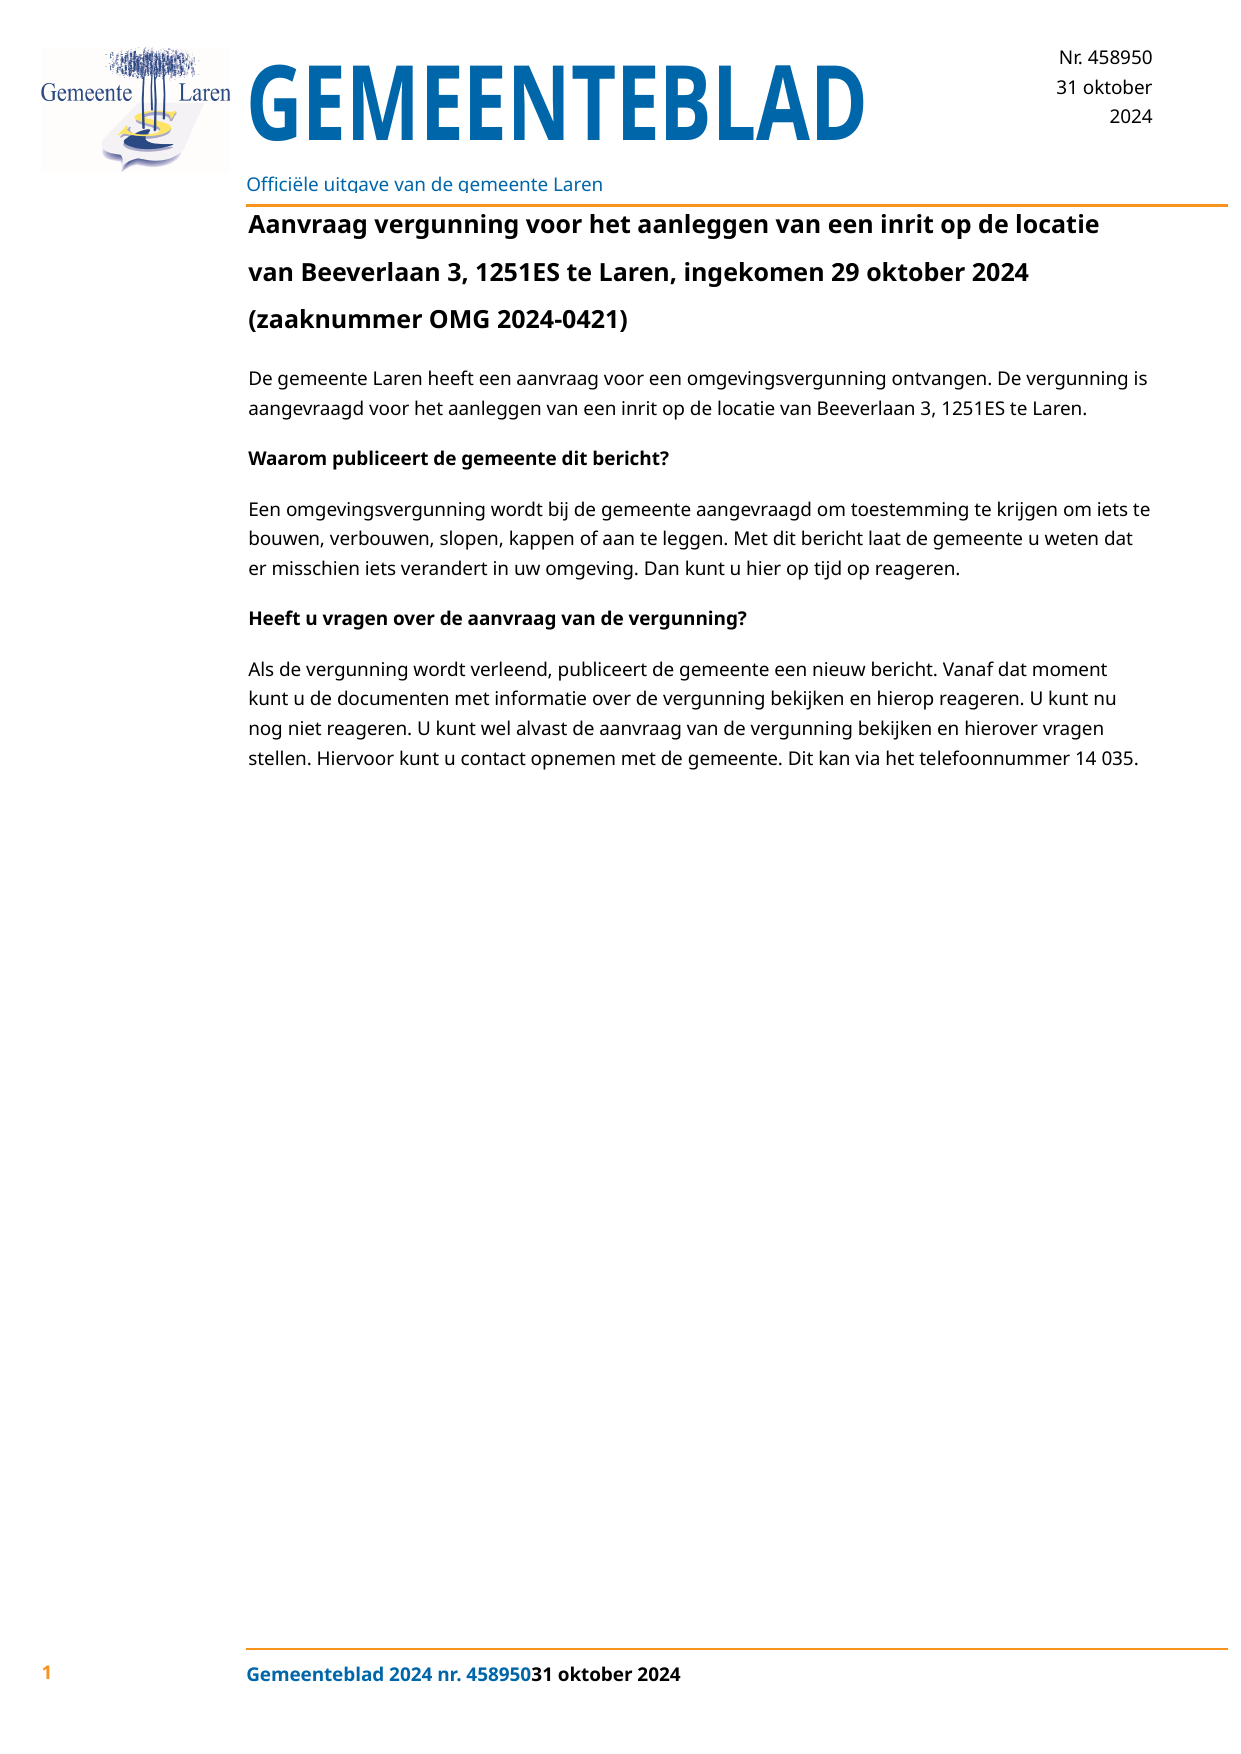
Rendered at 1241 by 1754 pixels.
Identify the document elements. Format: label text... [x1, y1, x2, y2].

text Een omgevingsvergunning wordt bij de gemeente aangevraagd om toestemming te krijgen om iets te bouwen, verbouwen, slopen, kappen of aan te leggen. Met dit bericht laat de gemeente u weten dat er misschien iets verandert in uw omgeving. Dan kunt u hier op tijd op reageren. [248, 496, 1152, 581]
text Heeft u vragen over de aanvraag van de vergunning? [248, 606, 1152, 631]
text Waarom publiceert de gemeente dit bericht? [248, 446, 1152, 471]
text Als de vergunning wordt verleend, publiceert de gemeente een nieuw bericht. Vanaf dat moment kunt u de documenten met informatie over de vergunning bekijken en hierop reageren. U kunt nu nog niet reageren. U kunt wel alvast de aanvraag van de vergunning bekijken en hierover vragen stellen. Hiervoor kunt u contact opnemen met de gemeente. Dit kan via het telefoonnummer 14 035. [248, 656, 1152, 770]
text Aanvraag vergunning voor het aanleggen van een inrit op de locatie van Beeverlaan 3, 1251ES te Laren, ingekomen 29 oktober 2024 (zaaknummer OMG 2024-0421) [248, 207, 1152, 336]
text De gemeente Laren heeft een aanvraag voor een omgevingsvergunning ontvangen. De vergunning is aangevraagd voor het aanleggen van een inrit op de locatie van Beeverlaan 3, 1251ES te Laren. [248, 366, 1152, 421]
picture [41, 47, 231, 172]
